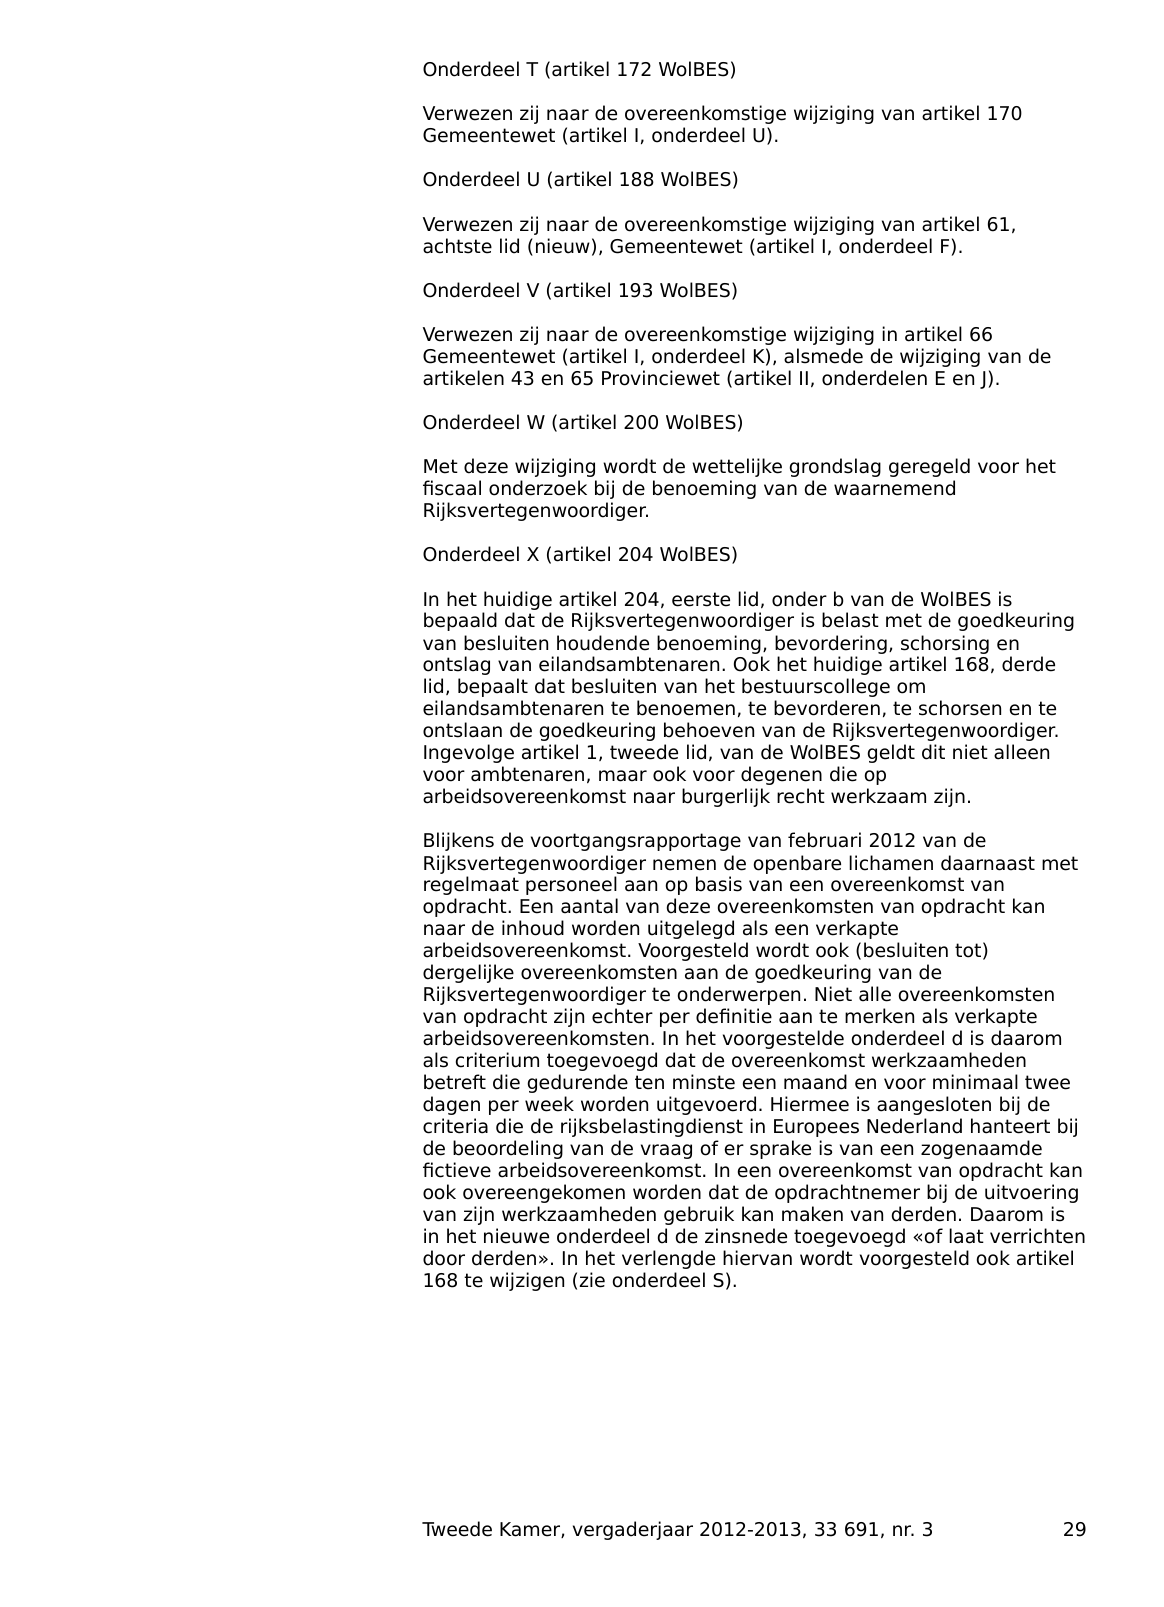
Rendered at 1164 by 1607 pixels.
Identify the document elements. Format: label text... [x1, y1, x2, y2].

subtitle Onderdeel X (artikel 204 WolBES) [422, 544, 1087, 566]
text Verwezen zij naar de overeenkomstige wijziging van artikel 170 Gemeentewet (artikel I, onderdeel U). [422, 103, 1087, 147]
subtitle Onderdeel V (artikel 193 WolBES) [422, 280, 1087, 302]
text Blijkens de voortgangsrapportage van februari 2012 van de Rijksvertegenwoordiger nemen de openbare lichamen daarnaast met regelmaat personeel aan op basis van een overeenkomst van opdracht. Een aantal van deze overeenkomsten van opdracht kan naar de inhoud worden uitgelegd als een verkapte arbeidsovereenkomst. Voorgesteld wordt ook (besluiten tot) dergelijke overeenkomsten aan de goedkeuring van de Rijksvertegenwoordiger te onderwerpen. Niet alle overeenkomsten van opdracht zijn echter per definitie aan te merken als verkapte arbeidsovereenkomsten. In het voorgestelde onderdeel d is daarom als criterium toegevoegd dat de overeenkomst werkzaamheden betreft die gedurende ten minste een maand en voor minimaal twee dagen per week worden uitgevoerd. Hiermee is aangesloten bij de criteria die de rijksbelastingdienst in Europees Nederland hanteert bij de beoordeling van de vraag of er sprake is van een zogenaamde fictieve arbeidsovereenkomst. In een overeenkomst van opdracht kan ook overeengekomen worden dat de opdrachtnemer bij de uitvoering van zijn werkzaamheden gebruik kan maken van derden. Daarom is in het nieuwe onderdeel d de zinsnede toegevoegd «of laat verrichten door derden». In het verlengde hiervan wordt voorgesteld ook artikel 168 te wijzigen (zie onderdeel S). [422, 830, 1087, 1292]
text Verwezen zij naar de overeenkomstige wijziging in artikel 66 Gemeentewet (artikel I, onderdeel K), alsmede de wijziging van de artikelen 43 en 65 Provinciewet (artikel II, onderdelen E en J). [422, 324, 1087, 390]
text Met deze wijziging wordt de wettelijke grondslag geregeld voor het fiscaal onderzoek bij de benoeming van de waarnemend Rijksvertegenwoordiger. [422, 456, 1087, 522]
text In het huidige artikel 204, eerste lid, onder b van de WolBES is bepaald dat de Rijksvertegenwoordiger is belast met de goedkeuring van besluiten houdende benoeming, bevordering, schorsing en ontslag van eilandsambtenaren. Ook het huidige artikel 168, derde lid, bepaalt dat besluiten van het bestuurscollege om eilandsambtenaren te benoemen, te bevorderen, te schorsen en te ontslaan de goedkeuring behoeven van de Rijksvertegenwoordiger. Ingevolge artikel 1, tweede lid, van de WolBES geldt dit niet alleen voor ambtenaren, maar ook voor degenen die op arbeidsovereenkomst naar burgerlijk recht werkzaam zijn. [422, 588, 1087, 808]
subtitle Onderdeel U (artikel 188 WolBES) [422, 169, 1087, 191]
subtitle Onderdeel W (artikel 200 WolBES) [422, 412, 1087, 434]
text Verwezen zij naar de overeenkomstige wijziging van artikel 61, achtste lid (nieuw), Gemeentewet (artikel I, onderdeel F). [422, 213, 1087, 257]
subtitle Onderdeel T (artikel 172 WolBES) [422, 59, 1087, 81]
